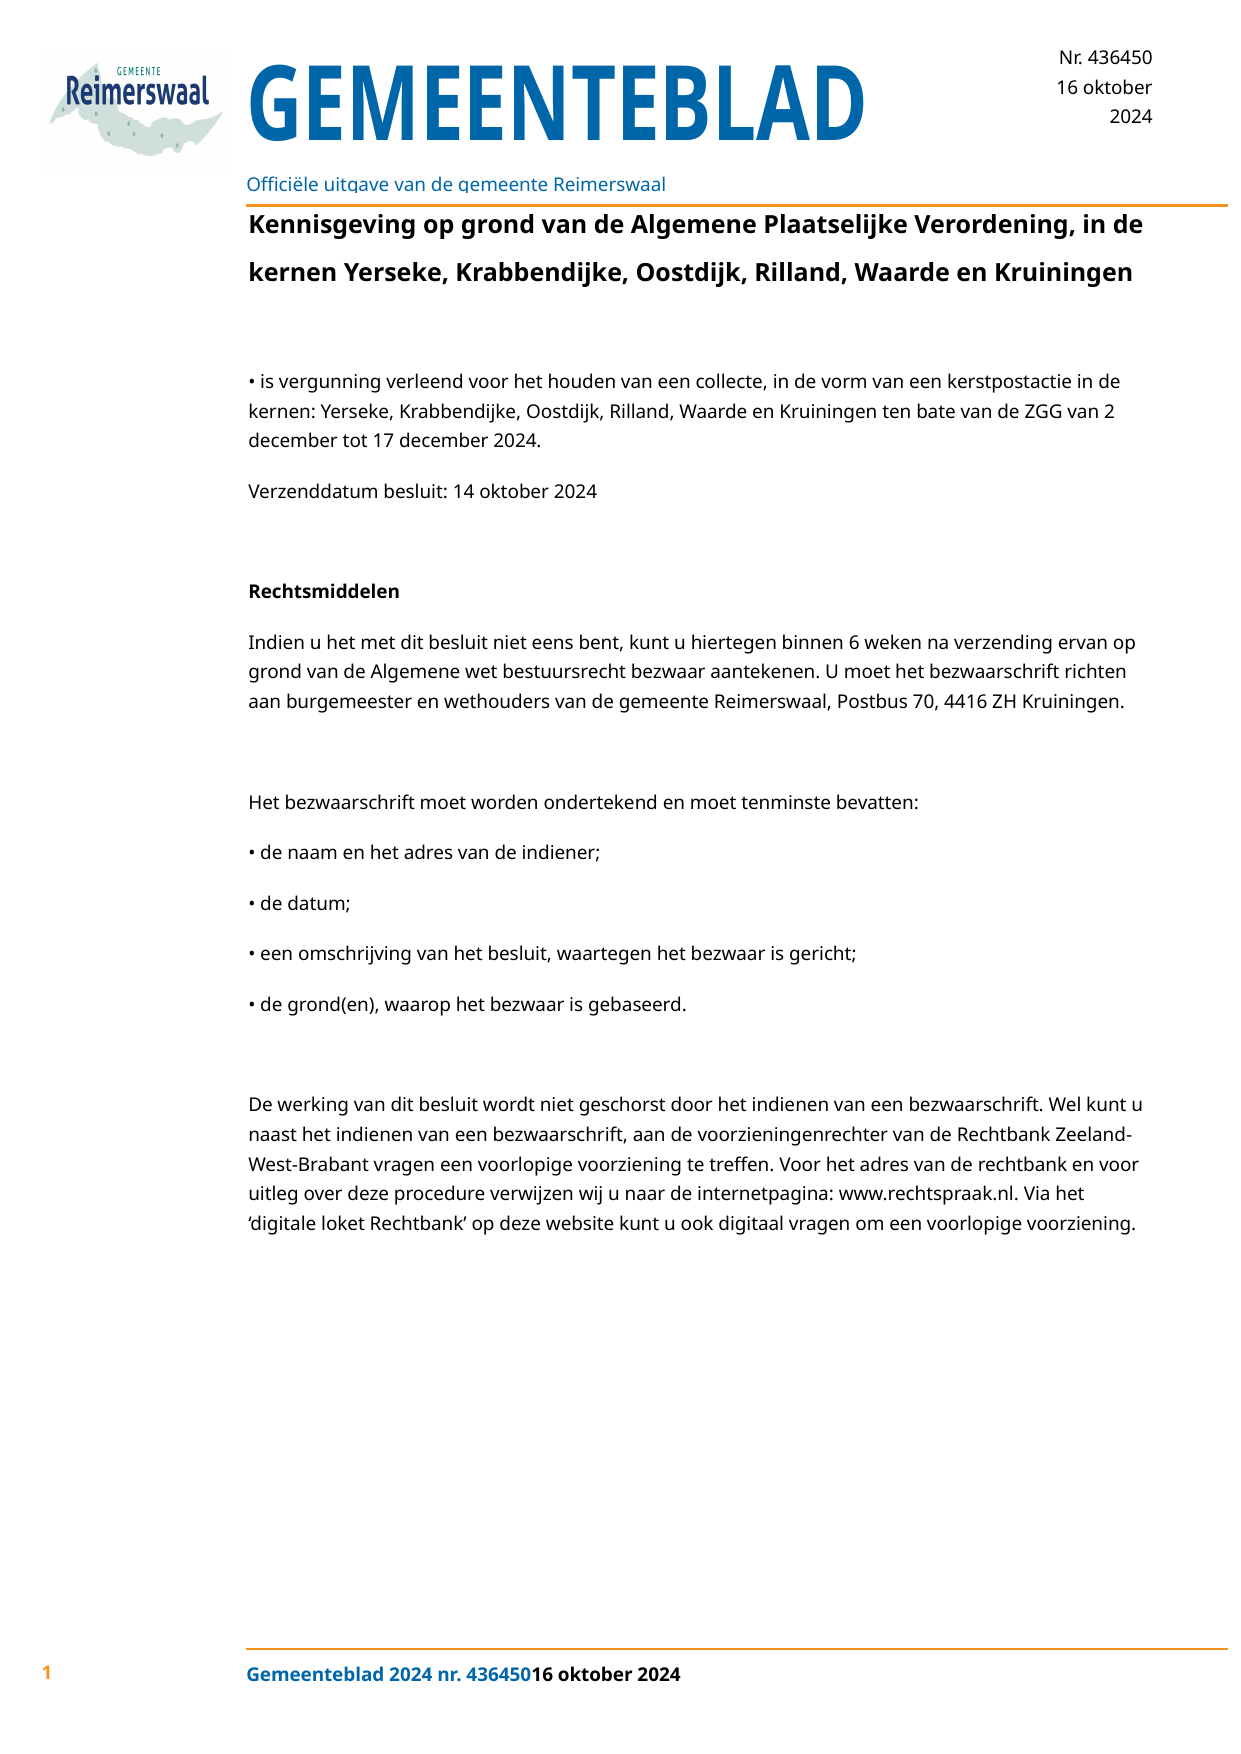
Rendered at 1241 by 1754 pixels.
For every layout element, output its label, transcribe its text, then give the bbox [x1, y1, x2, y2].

picture [41, 47, 231, 172]
text • de datum; [248, 890, 1152, 916]
text Het bezwaarschrift moet worden ondertekend en moet tenminste bevatten: [248, 789, 1152, 815]
text • een omschrijving van het besluit, waartegen het bezwaar is gericht; [248, 940, 1152, 966]
text • de grond(en), waarop het bezwaar is gebaseerd. [248, 991, 1152, 1017]
text Indien u het met dit besluit niet eens bent, kunt u hiertegen binnen 6 weken na verzending ervan op grond van de Algemene wet bestuursrecht bezwaar aantekenen. U moet het bezwaarschrift richten aan burgemeester en wethouders van de gemeente Reimerswaal, Postbus 70, 4416 ZH Kruiningen. [248, 629, 1152, 714]
text De werking van dit besluit wordt niet geschorst door het indienen van een bezwaarschrift. Wel kunt u naast het indienen van een bezwaarschrift, aan de voorzieningenrechter van de Rechtbank Zeeland-West-Brabant vragen een voorlopige voorziening te treffen. Voor het adres van de rechtbank en voor uitleg over deze procedure verwijzen wij u naar de internetpagina: www.rechtspraak.nl. Via het ‘digitale loket Rechtbank’ op deze website kunt u ook digitaal vragen om een voorlopige voorziening. [248, 1092, 1152, 1236]
text Rechtsmiddelen [248, 579, 1152, 604]
text • is vergunning verleend voor het houden van een collecte, in de vorm van een kerstpostactie in de kernen: Yerseke, Krabbendijke, Oostdijk, Rilland, Waarde en Kruiningen ten bate van de ZGG van 2 december tot 17 december 2024. [248, 368, 1152, 453]
text • de naam en het adres van de indiener; [248, 839, 1152, 865]
text Verzenddatum besluit: 14 oktober 2024 [248, 478, 1152, 504]
text Kennisgeving op grond van de Algemene Plaatselijke Verordening, in de kernen Yerseke, Krabbendijke, Oostdijk, Rilland, Waarde en Kruiningen [248, 207, 1152, 288]
